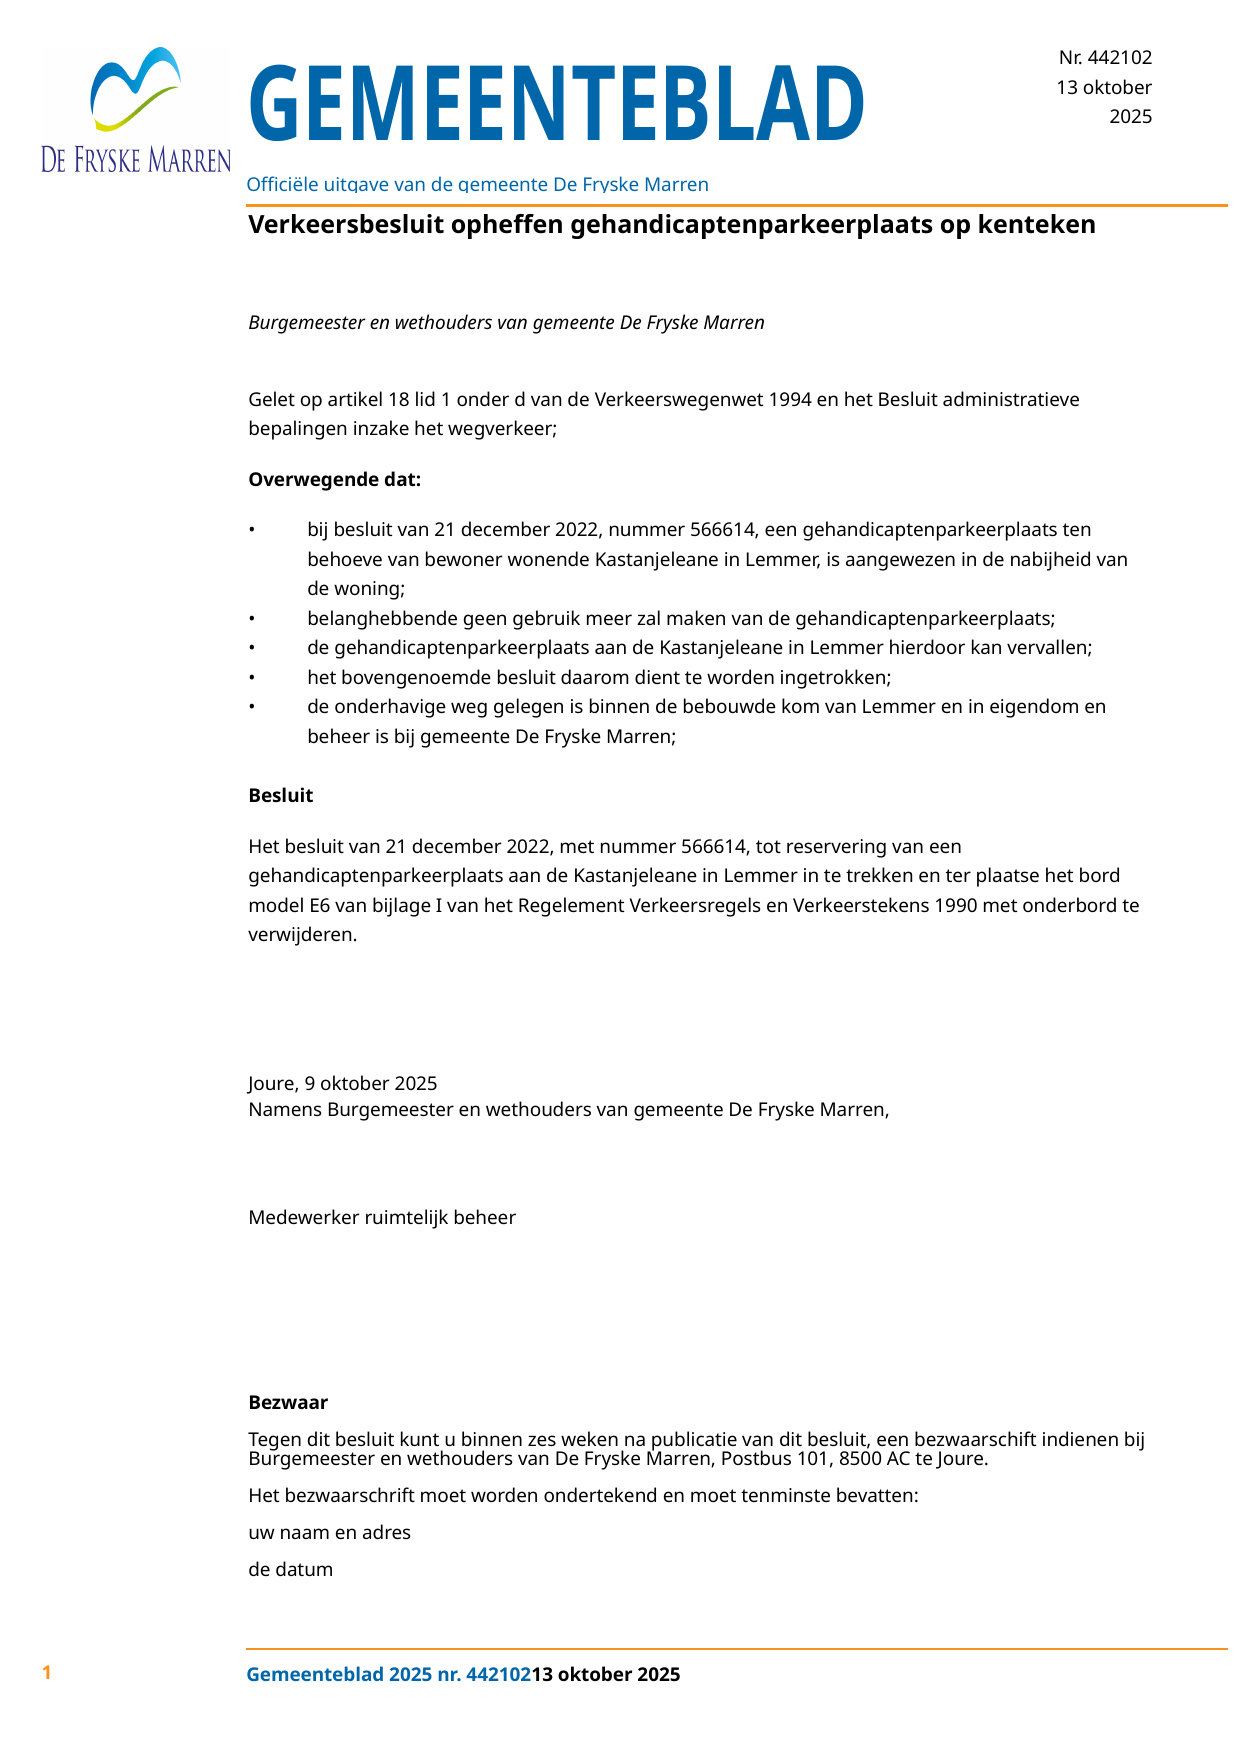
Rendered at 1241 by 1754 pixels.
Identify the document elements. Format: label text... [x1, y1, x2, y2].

text Joure, 9 oktober 2025 [248, 1070, 1152, 1096]
list de gehandicaptenparkeerplaats aan de Kastanjeleane in Lemmer hierdoor kan vervallen; [248, 634, 1152, 660]
picture [41, 47, 231, 172]
text Besluit [248, 782, 1152, 808]
text Namens Burgemeester en wethouders van gemeente De Fryske Marren, [248, 1096, 1152, 1122]
text Verkeersbesluit opheffen gehandicaptenparkeerplaats op kenteken [248, 207, 1152, 241]
list het bovengenoemde besluit daarom dient te worden ingetrokken; [248, 664, 1152, 690]
list de onderhavige weg gelegen is binnen de bebouwde kom van Lemmer en in eigendom en beheer is bij gemeente De Fryske Marren; [248, 694, 1152, 749]
list belanghebbende geen gebruik meer zal maken van de gehandicaptenparkeerplaats; [248, 605, 1152, 631]
text Het besluit van 21 december 2022, met nummer 566614, tot reservering van een gehandicaptenparkeerplaats aan de Kastanjeleane in Lemmer in te trekken en ter plaatse het bord model E6 van bijlage I van het Regelement Verkeersregels en Verkeerstekens 1990 met onderbord te verwijderen. [248, 833, 1152, 947]
text Medewerker ruimtelijk beheer [248, 1209, 1152, 1228]
text Bezwaar [248, 1394, 1152, 1413]
text Tegen dit besluit kunt u binnen zes weken na publicatie van dit besluit, een bezwaarschift indienen bij Burgemeester en wethouders van De Fryske Marren, Postbus 101, 8500 AC te Joure. [248, 1431, 1152, 1470]
text Overwegende dat: [248, 466, 1152, 491]
text Gelet op artikel 18 lid 1 onder d van de Verkeerswegenwet 1994 en het Besluit administratieve bepalingen inzake het wegverkeer; [248, 386, 1152, 441]
text uw naam en adres [248, 1524, 1152, 1544]
text Burgemeester en wethouders van gemeente De Fryske Marren [248, 309, 1152, 335]
text de datum [248, 1561, 1152, 1581]
list bij besluit van 21 december 2022, nummer 566614, een gehandicaptenparkeerplaats ten behoeve van bewoner wonende Kastanjeleane in Lemmer, is aangewezen in de nabijheid van de woning; [248, 516, 1152, 601]
text Het bezwaarschrift moet worden ondertekend en moet tenminste bevatten: [248, 1487, 1152, 1507]
